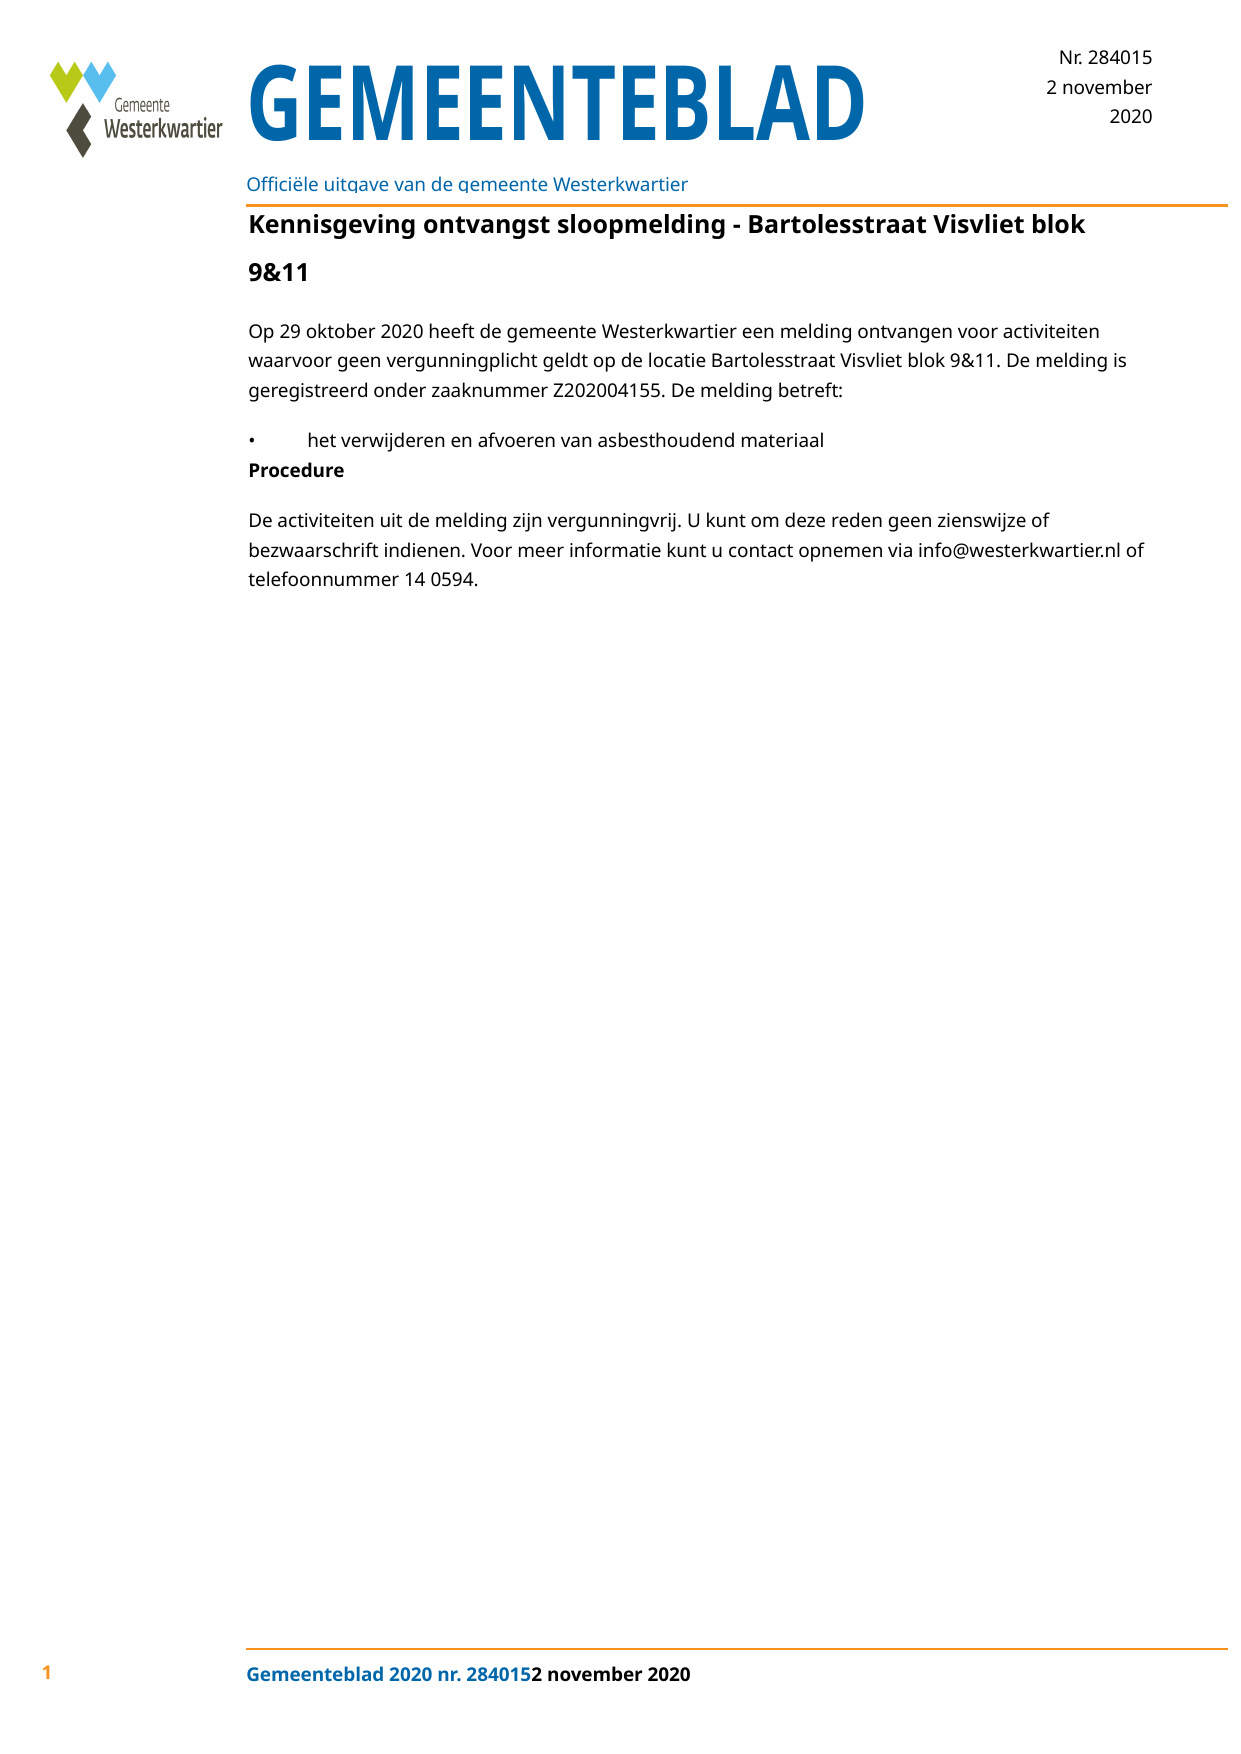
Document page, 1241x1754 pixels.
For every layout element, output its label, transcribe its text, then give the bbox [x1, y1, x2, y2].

text Procedure [248, 457, 1152, 483]
text Kennisgeving ontvangst sloopmelding - Bartolesstraat Visvliet blok 9&11 [248, 207, 1152, 288]
text De activiteiten uit de melding zijn vergunningvrij. U kunt om deze reden geen zienswijze of bezwaarschrift indienen. Voor meer informatie kunt u contact opnemen via info@westerkwartier.nl of telefoonnummer 14 0594. [248, 507, 1152, 592]
picture [41, 47, 231, 172]
text Op 29 oktober 2020 heeft de gemeente Westerkwartier een melding ontvangen voor activiteiten waarvoor geen vergunningplicht geldt op de locatie Bartolesstraat Visvliet blok 9&11. De melding is geregistreerd onder zaaknummer Z202004155. De melding betreft: [248, 318, 1152, 403]
list het verwijderen en afvoeren van asbesthoudend materiaal [248, 427, 1152, 453]
